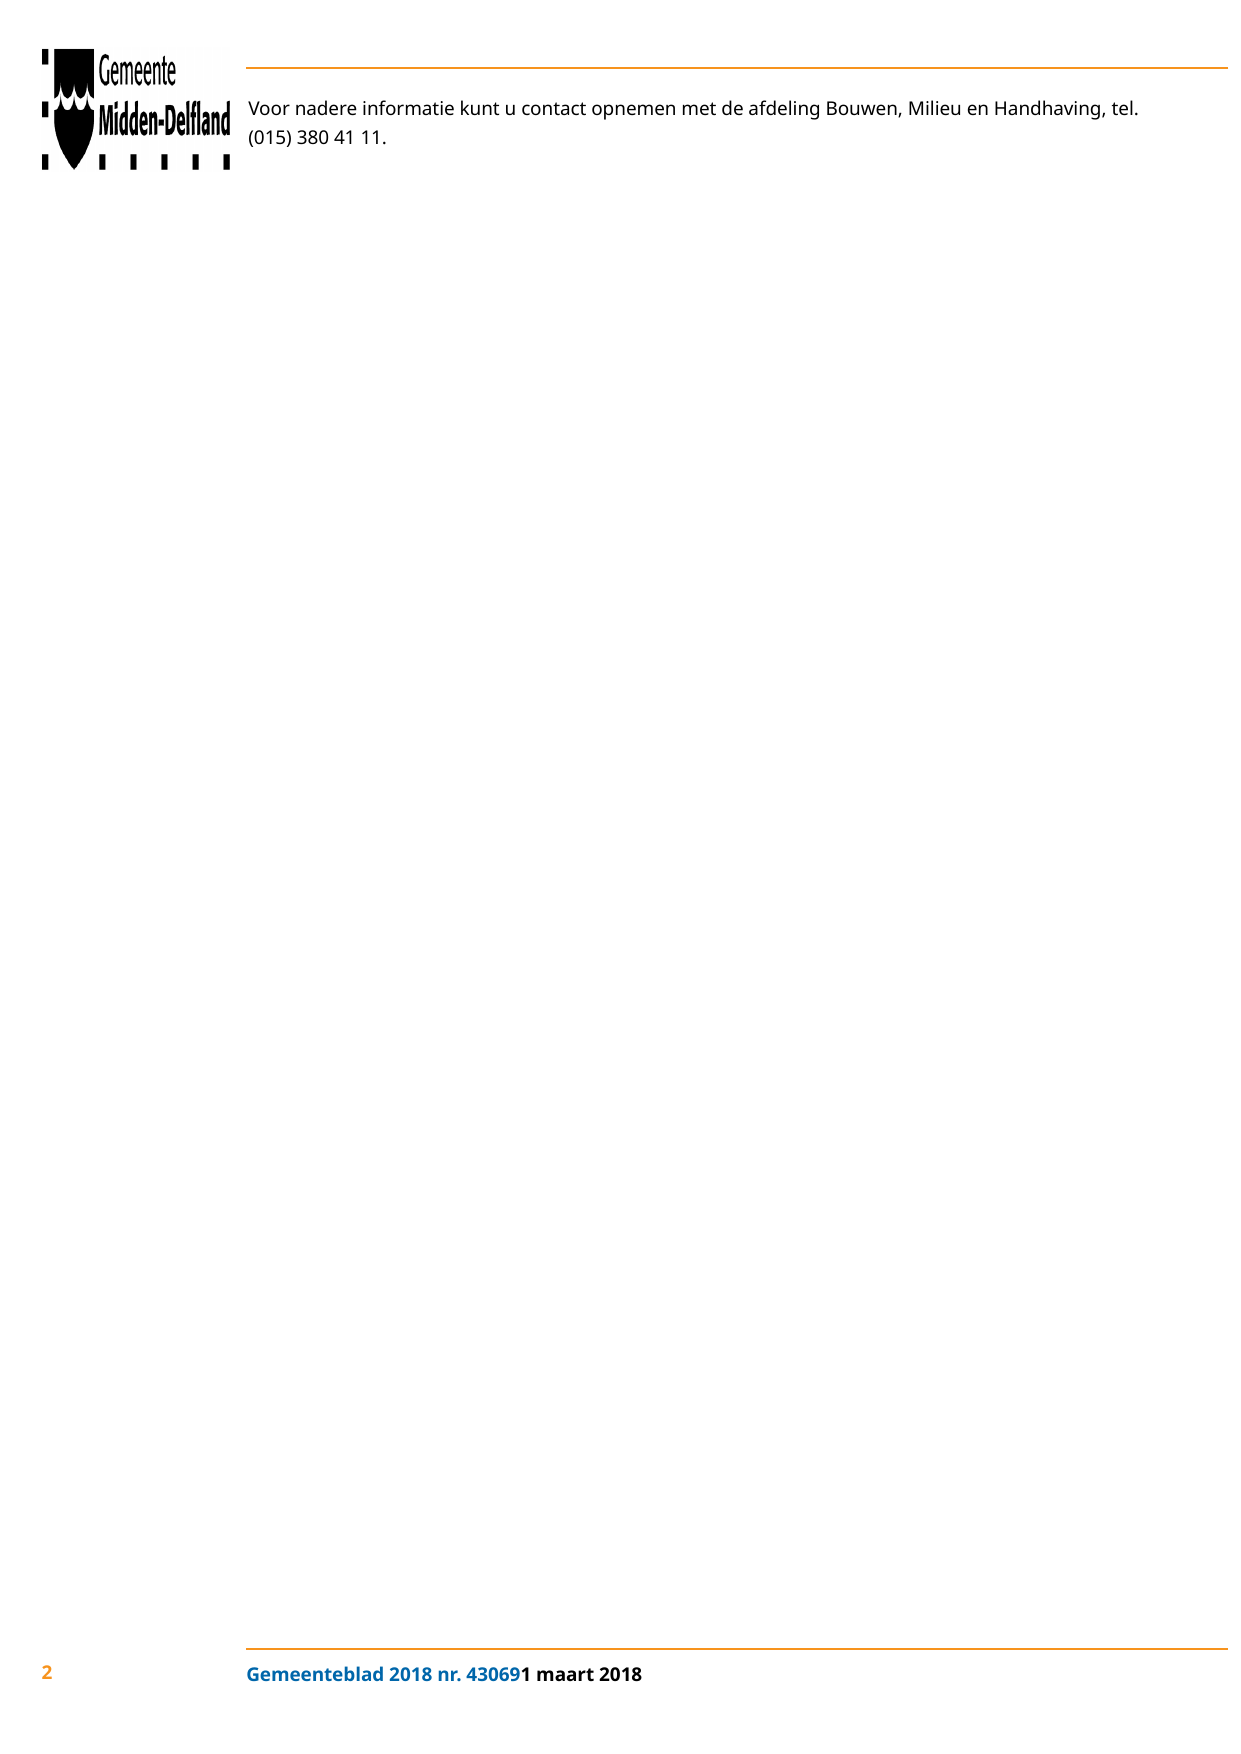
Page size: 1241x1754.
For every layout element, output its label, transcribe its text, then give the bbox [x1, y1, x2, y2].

picture [41, 47, 231, 172]
text Voor nadere informatie kunt u contact opnemen met de afdeling Bouwen, Milieu en Handhaving, tel. (015) 380 41 11. [248, 95, 1152, 150]
